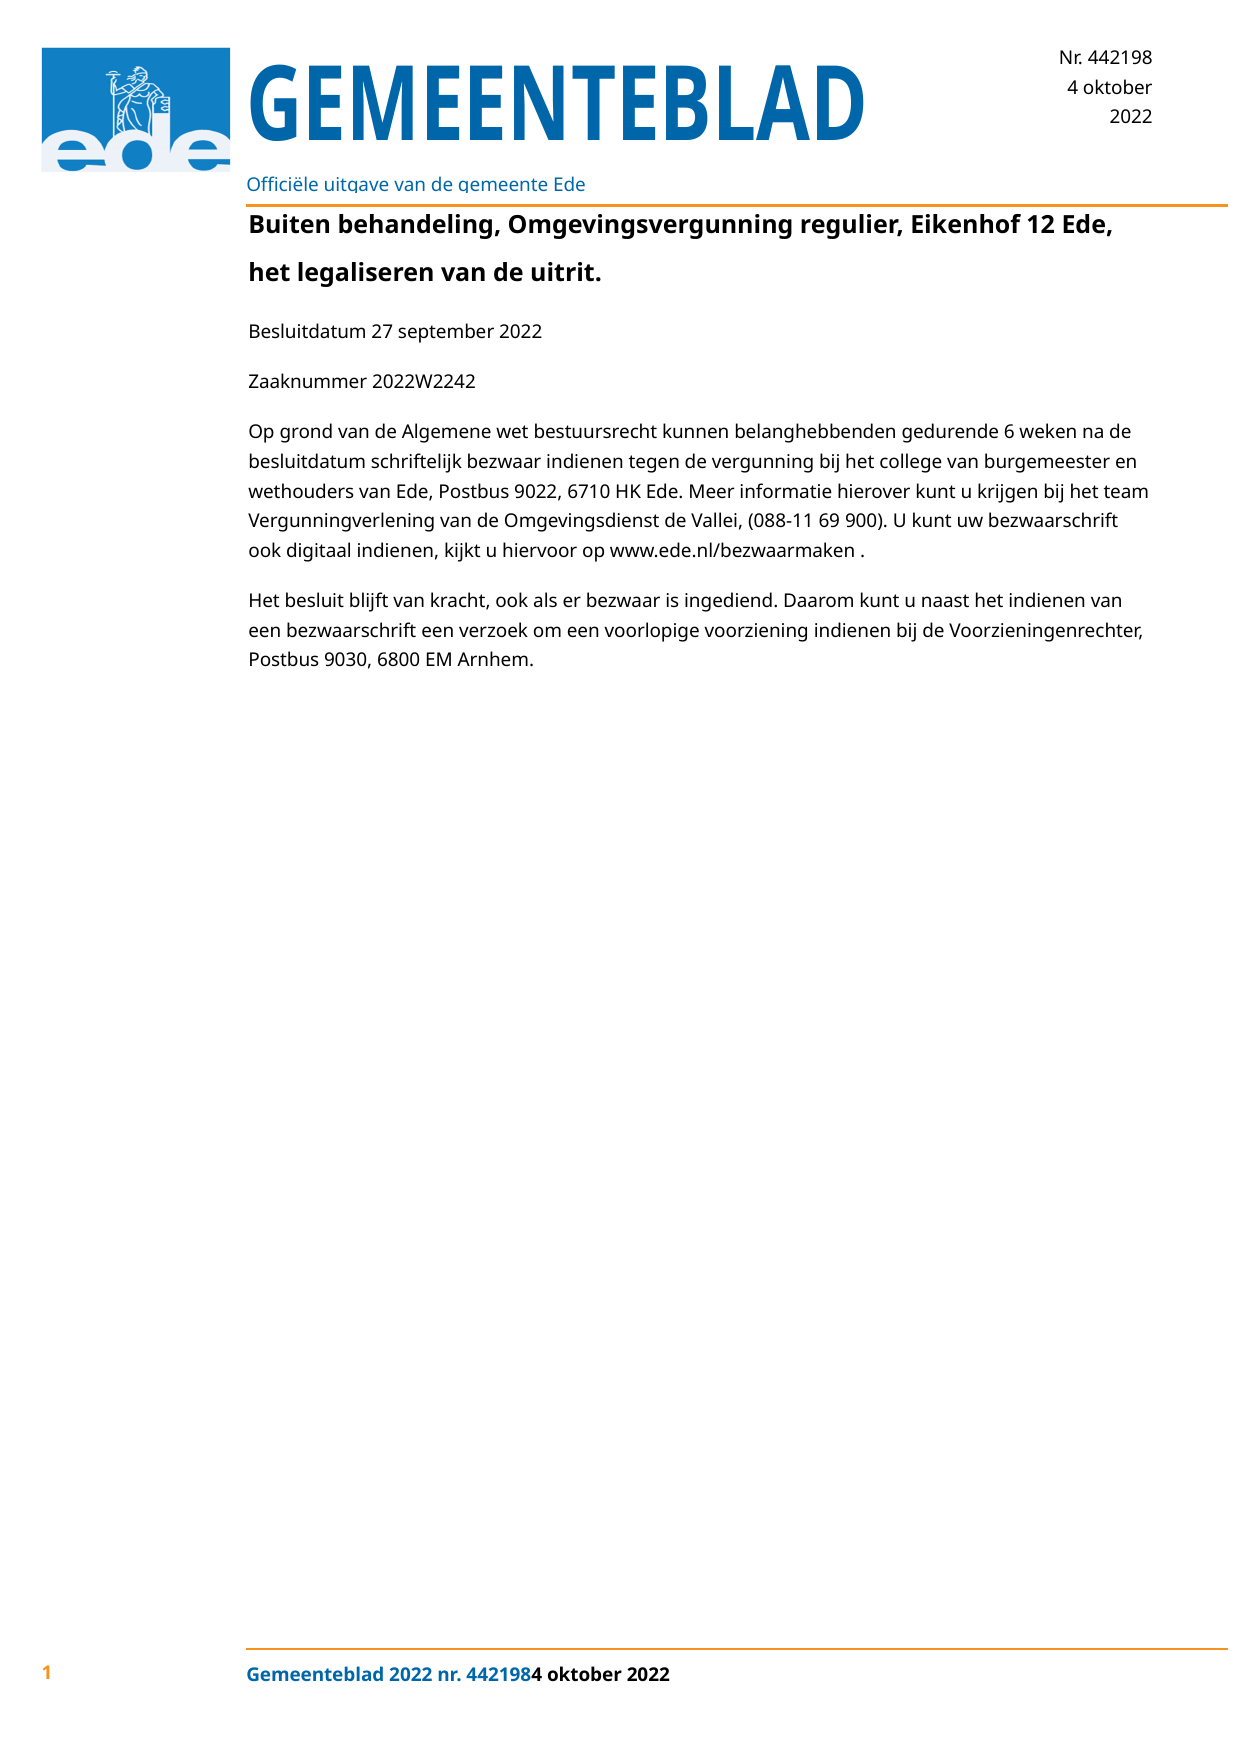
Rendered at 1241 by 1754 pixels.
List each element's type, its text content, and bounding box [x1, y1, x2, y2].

text Op grond van de Algemene wet bestuursrecht kunnen belanghebbenden gedurende 6 weken na de besluitdatum schriftelijk bezwaar indienen tegen de vergunning bij het college van burgemeester en wethouders van Ede, Postbus 9022, 6710 HK Ede. Meer informatie hierover kunt u krijgen bij het team Vergunningverlening van de Omgevingsdienst de Vallei, (088-11 69 900). U kunt uw bezwaarschrift ook digitaal indienen, kijkt u hiervoor op www.ede.nl/bezwaarmaken . [248, 419, 1152, 563]
text Zaaknummer 2022W2242 [248, 368, 1152, 394]
text Besluitdatum 27 september 2022 [248, 318, 1152, 344]
picture [41, 47, 231, 172]
text Het besluit blijft van kracht, ook als er bezwaar is ingediend. Daarom kunt u naast het indienen van een bezwaarschrift een verzoek om een voorlopige voorziening indienen bij de Voorzieningenrechter, Postbus 9030, 6800 EM Arnhem. [248, 587, 1152, 672]
text Buiten behandeling, Omgevingsvergunning regulier, Eikenhof 12 Ede, het legaliseren van de uitrit. [248, 207, 1152, 288]
